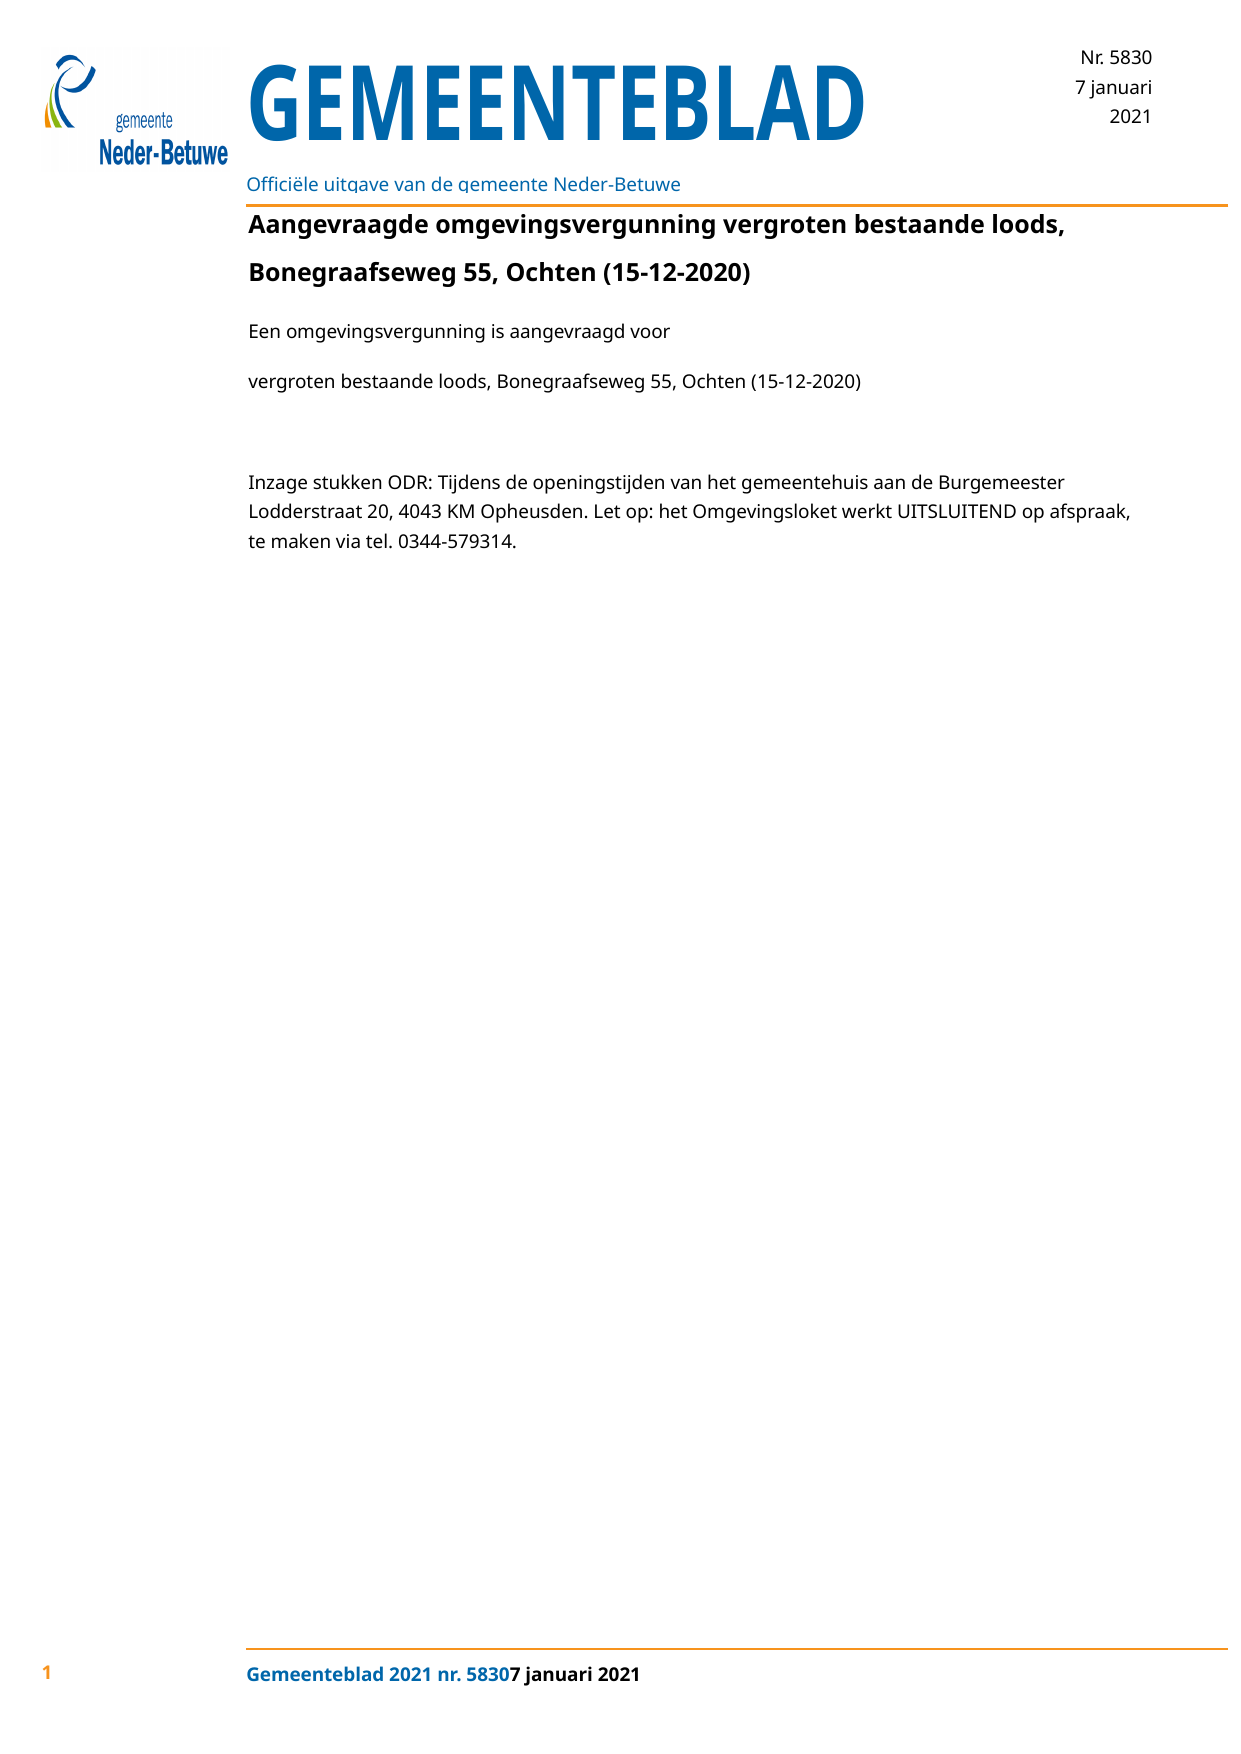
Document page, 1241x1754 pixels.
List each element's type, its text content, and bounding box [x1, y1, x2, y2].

text vergroten bestaande loods, Bonegraafseweg 55, Ochten (15-12-2020) [248, 368, 1152, 394]
text Aangevraagde omgevingsvergunning vergroten bestaande loods, Bonegraafseweg 55, Ochten (15-12-2020) [248, 207, 1152, 288]
text Een omgevingsvergunning is aangevraagd voor [248, 318, 1152, 344]
picture [41, 47, 231, 172]
text Inzage stukken ODR: Tijdens de openingstijden van het gemeentehuis aan de Burgemeester Lodderstraat 20, 4043 KM Opheusden. Let op: het Omgevingsloket werkt UITSLUITEND op afspraak, te maken via tel. 0344-579314. [248, 469, 1152, 554]
